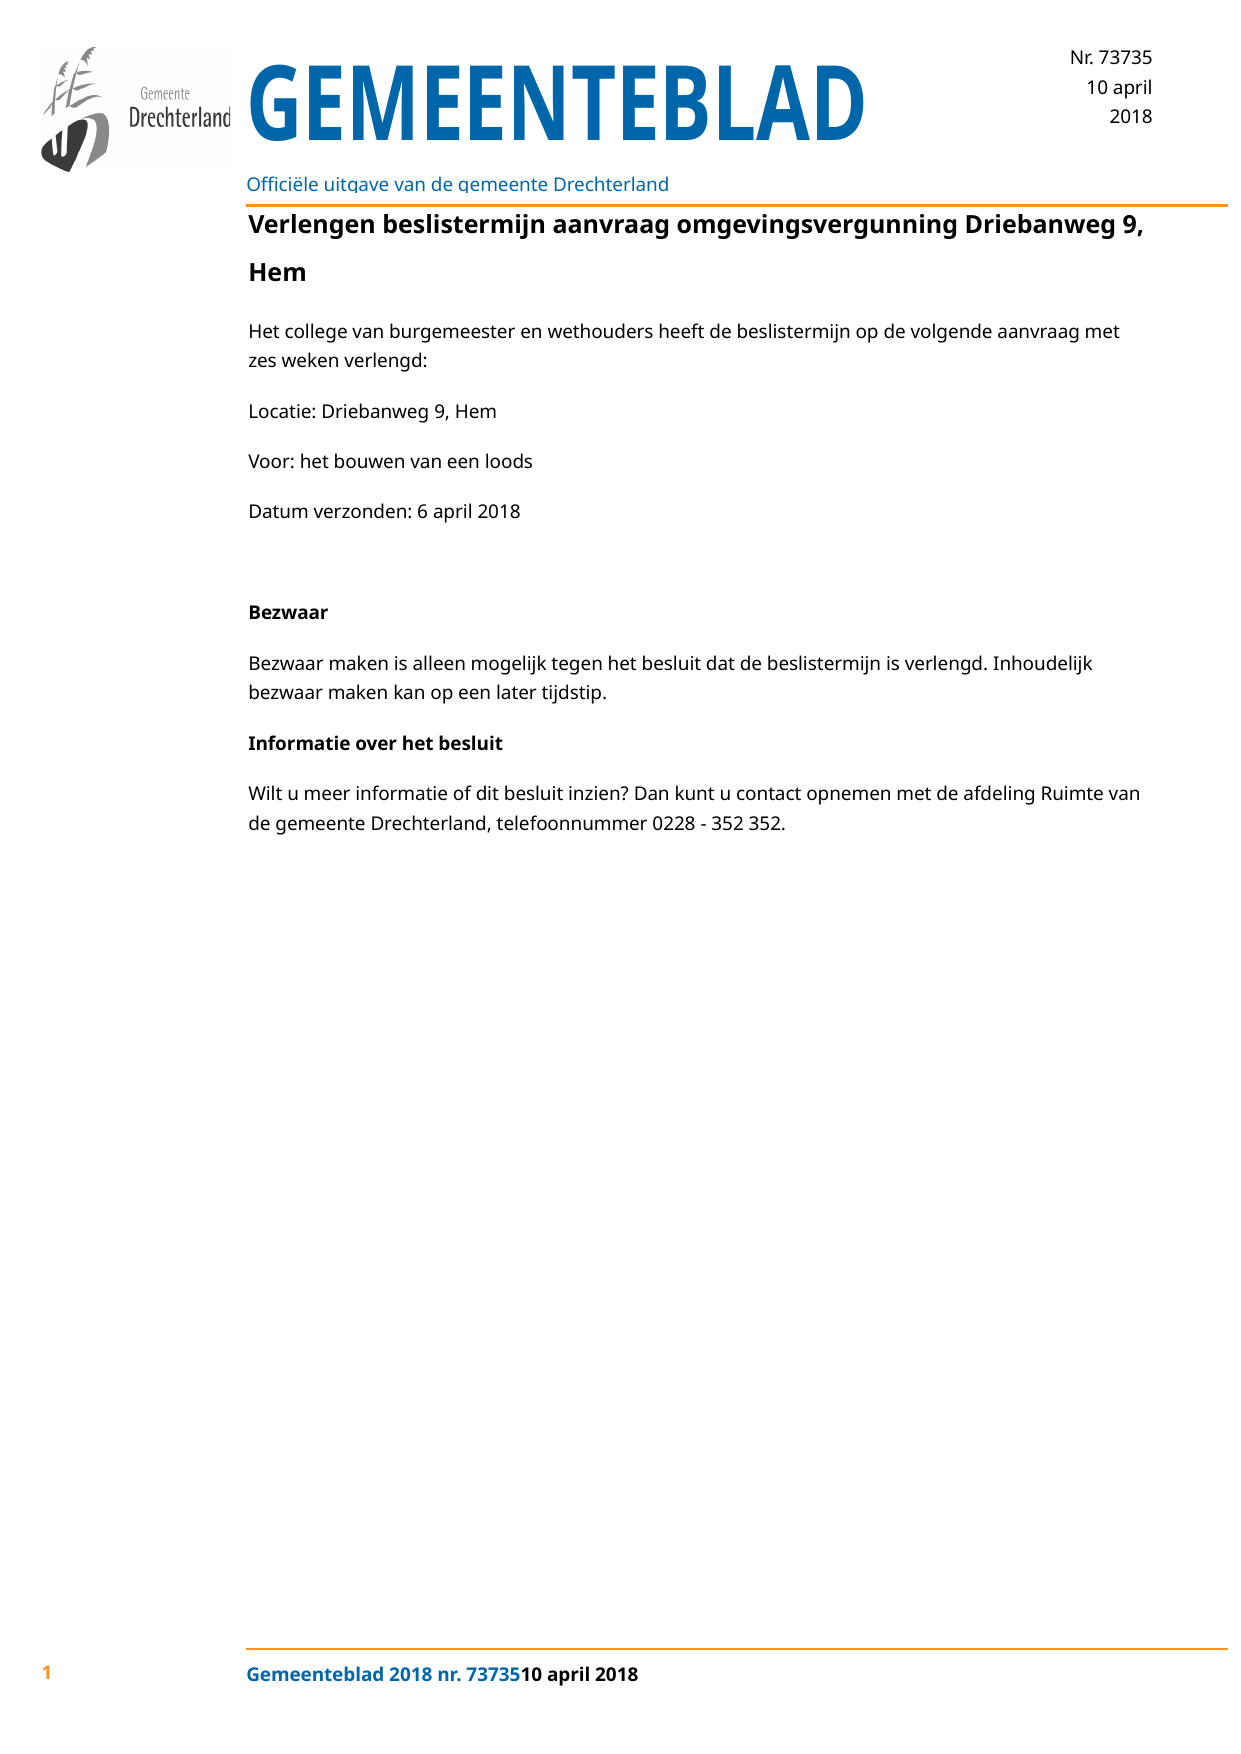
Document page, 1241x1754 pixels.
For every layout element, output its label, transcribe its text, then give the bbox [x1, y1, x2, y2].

text Bezwaar maken is alleen mogelijk tegen het besluit dat de beslistermijn is verlengd. Inhoudelijk bezwaar maken kan op een later tijdstip. [248, 650, 1152, 705]
text Bezwaar [248, 599, 1152, 625]
text Wilt u meer informatie of dit besluit inzien? Dan kunt u contact opnemen met de afdeling Ruimte van de gemeente Drechterland, telefoonnummer 0228 - 352 352. [248, 780, 1152, 836]
text Voor: het bouwen van een loods [248, 448, 1152, 474]
text Locatie: Driebanweg 9, Hem [248, 398, 1152, 424]
text Verlengen beslistermijn aanvraag omgevingsvergunning Driebanweg 9, Hem [248, 207, 1152, 288]
text Informatie over het besluit [248, 730, 1152, 756]
text Het college van burgemeester en wethouders heeft de beslistermijn op de volgende aanvraag met zes weken verlengd: [248, 318, 1152, 373]
picture [41, 47, 231, 172]
text Datum verzonden: 6 april 2018 [248, 499, 1152, 524]
